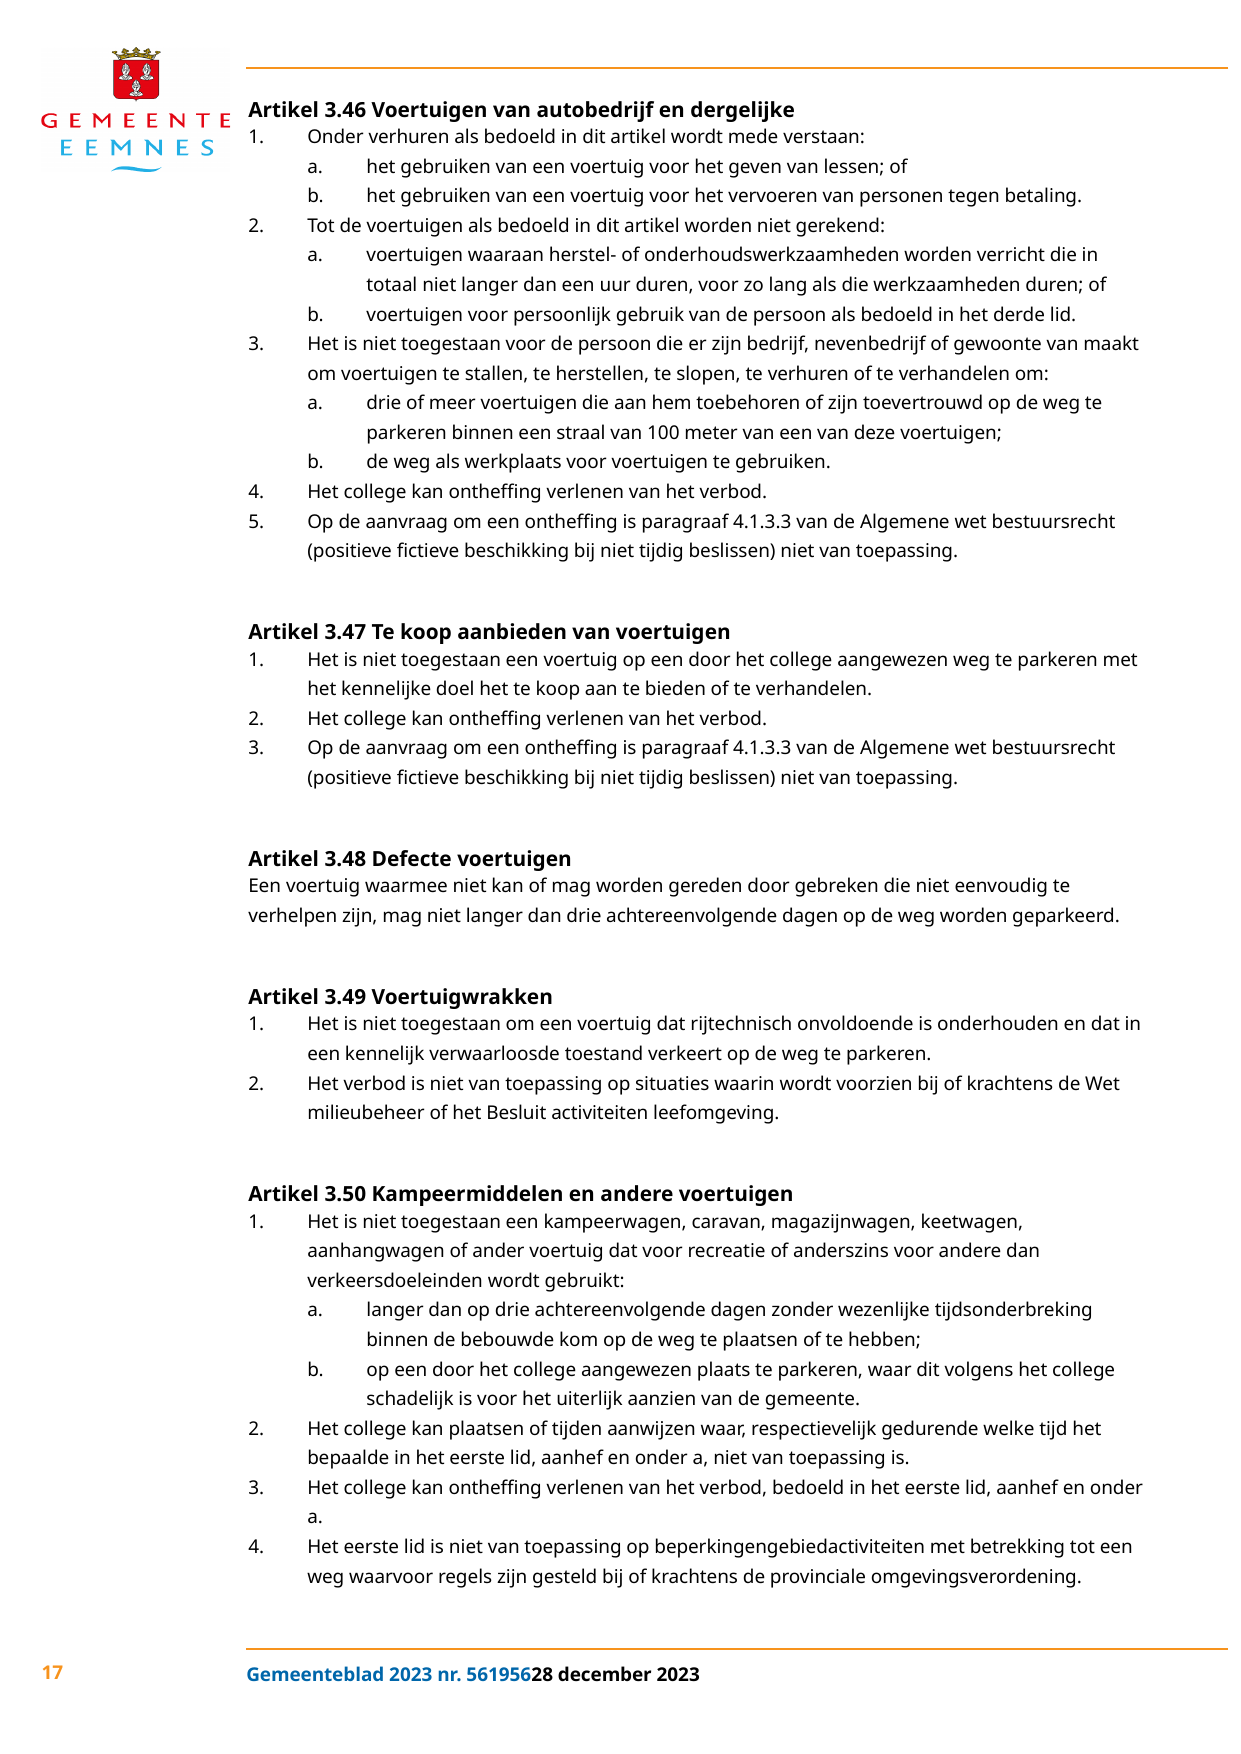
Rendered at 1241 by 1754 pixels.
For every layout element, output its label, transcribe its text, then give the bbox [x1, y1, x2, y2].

list Op de aanvraag om een ontheffing is paragraaf 4.1.3.3 van de Algemene wet bestuursrecht (positieve fictieve beschikking bij niet tijdig beslissen) niet van toepassing. [248, 734, 1152, 790]
list Onder verhuren als bedoeld in dit artikel wordt mede verstaan: [248, 123, 1152, 149]
list Het verbod is niet van toepassing op situaties waarin wordt voorzien bij of krachtens de Wet milieubeheer of het Besluit activiteiten leefomgeving. [248, 1070, 1152, 1125]
list langer dan op drie achtereenvolgende dagen zonder wezenlijke tijdsonderbreking binnen de bebouwde kom op de weg te plaatsen of te hebben; [307, 1297, 1152, 1352]
text Artikel 3.46 Voertuigen van autobedrijf en dergelijke [248, 95, 1152, 123]
text Artikel 3.48 Defecte voertuigen [248, 844, 1152, 873]
text Artikel 3.50 Kampeermiddelen en andere voertuigen [248, 1179, 1152, 1208]
list Het is niet toegestaan voor de persoon die er zijn bedrijf, nevenbedrijf of gewoonte van maakt om voertuigen te stallen, te herstellen, te slopen, te verhuren of te verhandelen om: [248, 330, 1152, 386]
list Op de aanvraag om een ontheffing is paragraaf 4.1.3.3 van de Algemene wet bestuursrecht (positieve fictieve beschikking bij niet tijdig beslissen) niet van toepassing. [248, 508, 1152, 563]
list het gebruiken van een voertuig voor het vervoeren van personen tegen betaling. [307, 182, 1152, 208]
text Artikel 3.49 Voertuigwrakken [248, 982, 1152, 1011]
picture [41, 47, 231, 172]
list Het eerste lid is niet van toepassing op beperkingengebiedactiviteiten met betrekking tot een weg waarvoor regels zijn gesteld bij of krachtens de provinciale omgevingsverordening. [248, 1533, 1152, 1588]
list Het is niet toegestaan een voertuig op een door het college aangewezen weg te parkeren met het kennelijke doel het te koop aan te bieden of te verhandelen. [248, 646, 1152, 701]
list Het is niet toegestaan om een voertuig dat rijtechnisch onvoldoende is onderhouden en dat in een kennelijk verwaarloosde toestand verkeert op de weg te parkeren. [248, 1011, 1152, 1066]
list het gebruiken van een voertuig voor het geven van lessen; of [307, 153, 1152, 178]
list Het college kan plaatsen of tijden aanwijzen waar, respectievelijk gedurende welke tijd het bepaalde in het eerste lid, aanhef en onder a, niet van toepassing is. [248, 1415, 1152, 1470]
text Een voertuig waarmee niet kan of mag worden gereden door gebreken die niet eenvoudig te verhelpen zijn, mag niet langer dan drie achtereenvolgende dagen op de weg worden geparkeerd. [248, 873, 1152, 928]
list op een door het college aangewezen plaats te parkeren, waar dit volgens het college schadelijk is voor het uiterlijk aanzien van de gemeente. [307, 1356, 1152, 1411]
list Het is niet toegestaan een kampeerwagen, caravan, magazijnwagen, keetwagen, aanhangwagen of ander voertuig dat voor recreatie of anderszins voor andere dan verkeersdoeleinden wordt gebruikt: [248, 1208, 1152, 1293]
list de weg als werkplaats voor voertuigen te gebruiken. [307, 449, 1152, 474]
list Het college kan ontheffing verlenen van het verbod. [248, 478, 1152, 504]
text Artikel 3.47 Te koop aanbieden van voertuigen [248, 617, 1152, 646]
list voertuigen voor persoonlijk gebruik van de persoon als bedoeld in het derde lid. [307, 301, 1152, 326]
list Tot de voertuigen als bedoeld in dit artikel worden niet gerekend: [248, 212, 1152, 238]
list drie of meer voertuigen die aan hem toebehoren of zijn toevertrouwd op de weg te parkeren binnen een straal van 100 meter van een van deze voertuigen; [307, 389, 1152, 445]
list voertuigen waaraan herstel- of onderhoudswerkzaamheden worden verricht die in totaal niet langer dan een uur duren, voor zo lang als die werkzaamheden duren; of [307, 242, 1152, 297]
list Het college kan ontheffing verlenen van het verbod, bedoeld in het eerste lid, aanhef en onder a. [248, 1474, 1152, 1529]
list Het college kan ontheffing verlenen van het verbod. [248, 705, 1152, 731]
